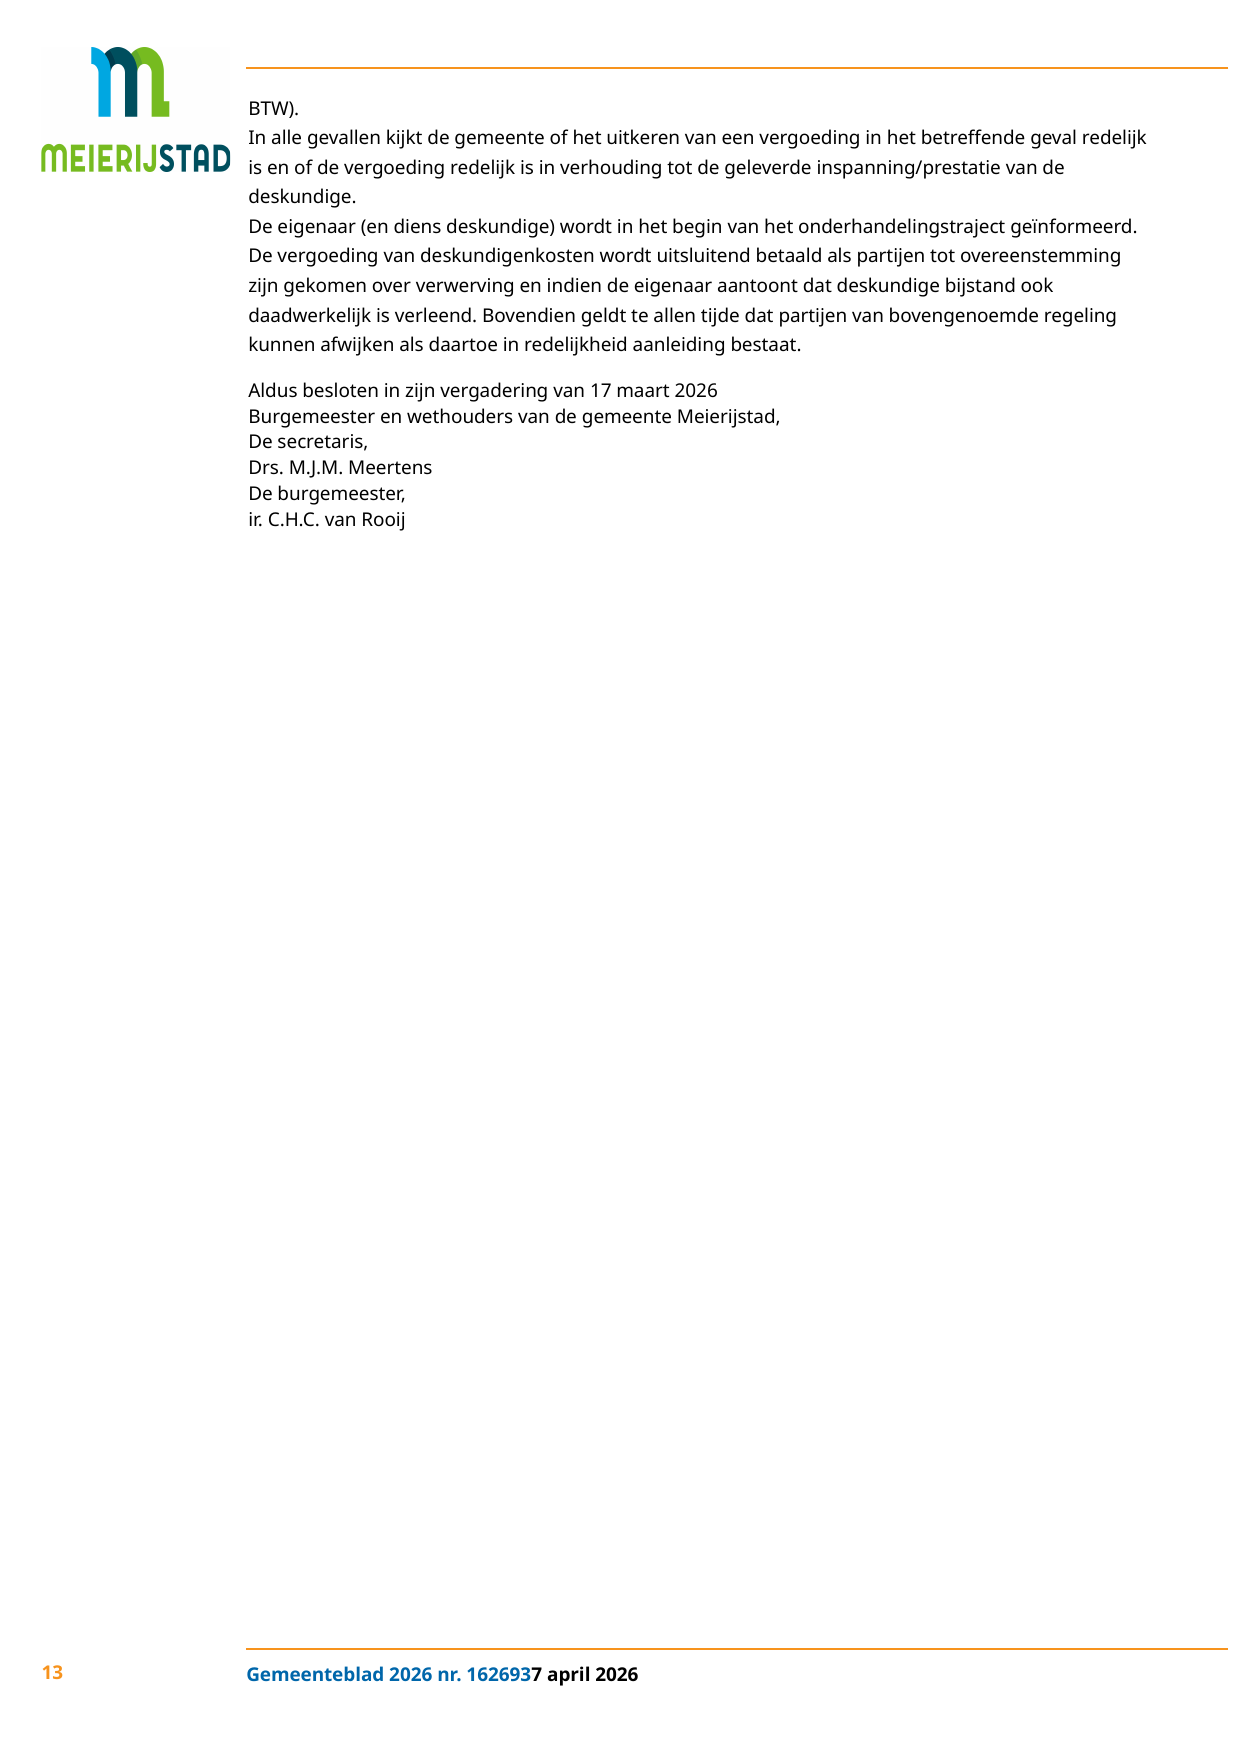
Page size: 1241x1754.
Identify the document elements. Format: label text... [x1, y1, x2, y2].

text De secretaris, [248, 428, 1152, 454]
text Drs. M.J.M. Meertens [248, 454, 1152, 480]
text De eigenaar (en diens deskundige) wordt in het begin van het onderhandelingstraject geïnformeerd. De vergoeding van deskundigenkosten wordt uitsluitend betaald als partijen tot overeenstemming zijn gekomen over verwerving en indien de eigenaar aantoont dat deskundige bijstand ook daadwerkelijk is verleend. Bovendien geldt te allen tijde dat partijen van bovengenoemde regeling kunnen afwijken als daartoe in redelijkheid aanleiding bestaat. [248, 213, 1152, 357]
text De burgemeester, [248, 480, 1152, 506]
text Aldus besloten in zijn vergadering van 17 maart 2026 [248, 377, 1152, 403]
text In alle gevallen kijkt de gemeente of het uitkeren van een vergoeding in het betreffende geval redelijk is en of de vergoeding redelijk is in verhouding tot de geleverde inspanning/prestatie van de deskundige. [248, 124, 1152, 209]
text BTW). [248, 95, 1152, 121]
picture [41, 47, 231, 172]
text Burgemeester en wethouders van de gemeente Meierijstad, [248, 403, 1152, 428]
text ir. C.H.C. van Rooij [248, 506, 1152, 531]
